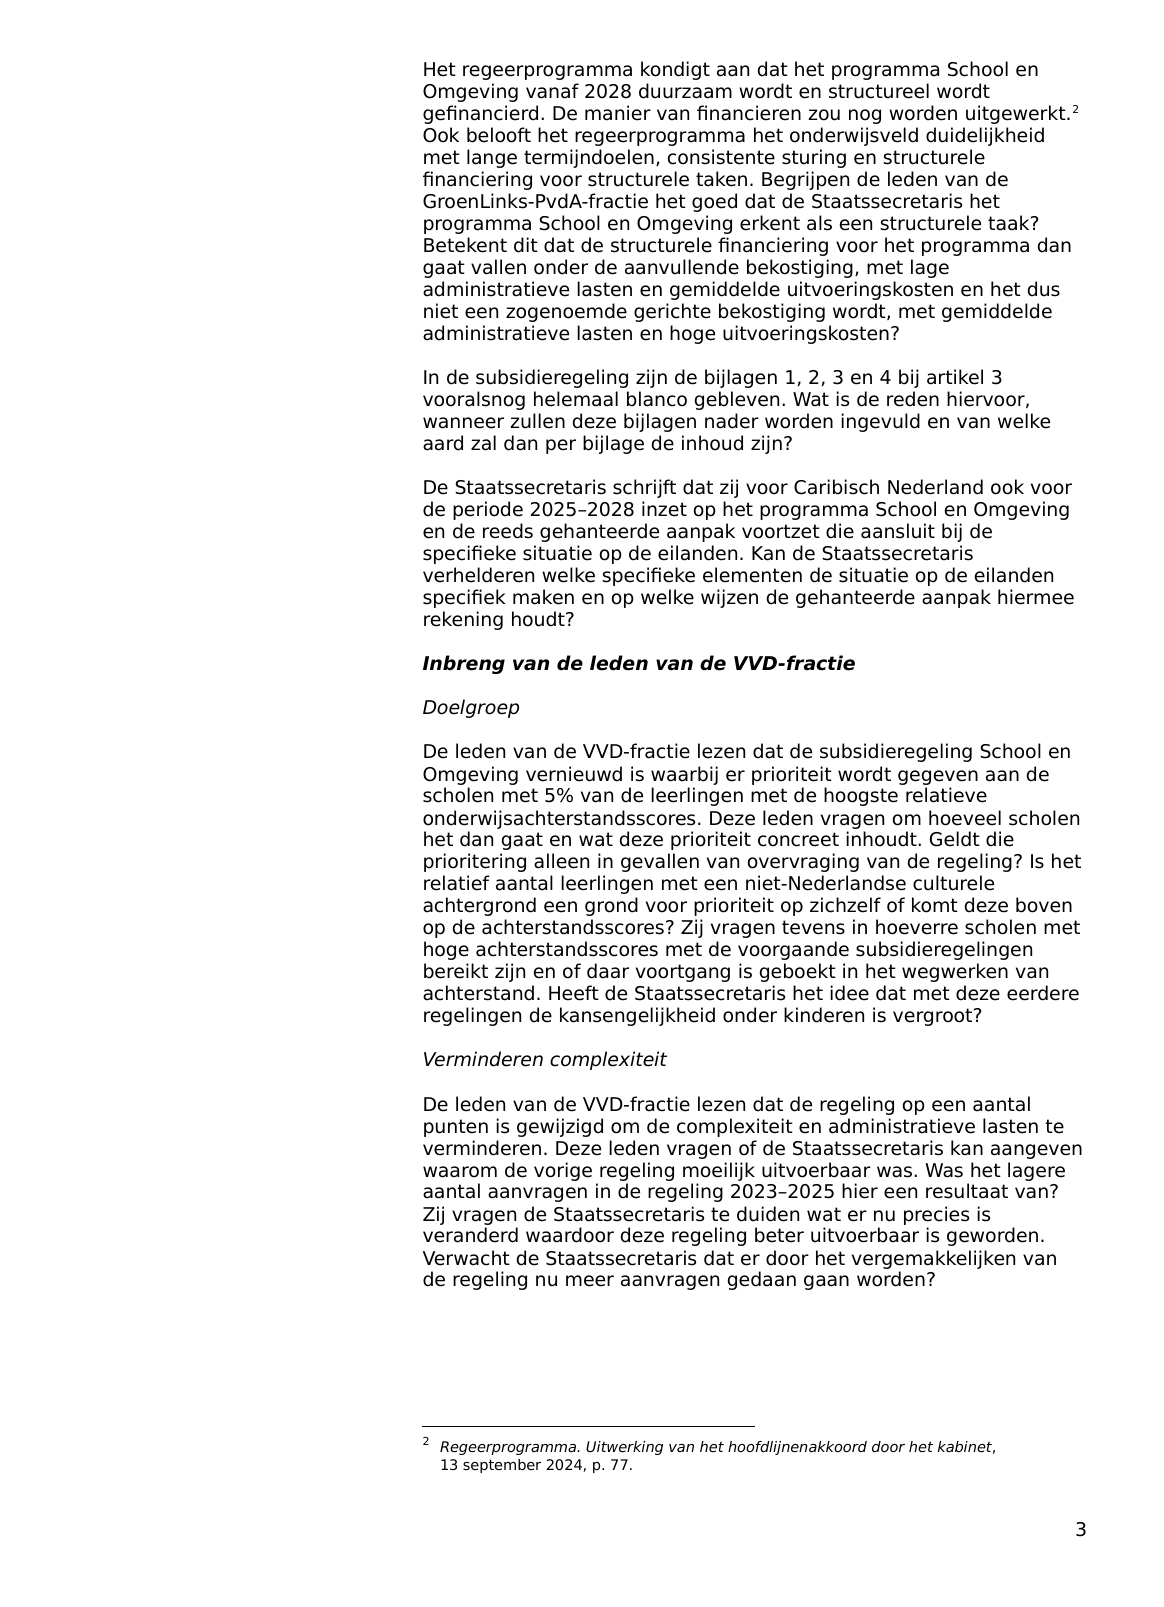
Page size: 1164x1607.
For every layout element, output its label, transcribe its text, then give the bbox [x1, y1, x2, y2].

text Het regeerprogramma kondigt aan dat het programma School en Omgeving vanaf 2028 duurzaam wordt en structureel wordt gefinancierd. De manier van financieren zou nog worden uitgewerkt. Ook belooft het regeerprogramma het onderwijsveld duidelijkheid met lange termijndoelen, consistente sturing en structurele financiering voor structurele taken. Begrijpen de leden van de GroenLinks-PvdA-fractie het goed dat de Staatssecretaris het programma School en Omgeving erkent als een structurele taak? Betekent dit dat de structurele financiering voor het programma dan gaat vallen onder de aanvullende bekostiging, met lage administratieve lasten en gemiddelde uitvoeringskosten en het dus niet een zogenoemde gerichte bekostiging wordt, met gemiddelde administratieve lasten en hoge uitvoeringskosten? [422, 59, 1087, 345]
subtitle Inbreng van de leden van de VVD-fractie [422, 653, 1087, 675]
text De Staatssecretaris schrijft dat zij voor Caribisch Nederland ook voor de periode 2025–2028 inzet op het programma School en Omgeving en de reeds gehanteerde aanpak voortzet die aansluit bij de specifieke situatie op de eilanden. Kan de Staatssecretaris verhelderen welke specifieke elementen de situatie op de eilanden specifiek maken en op welke wijzen de gehanteerde aanpak hiermee rekening houdt? [422, 477, 1087, 631]
subtitle Verminderen complexiteit [422, 1049, 1087, 1071]
text Regeerprogramma. Uitwerking van het hoofdlijnenakkoord door het kabinet, 13 september 2024, p. 77. [422, 1435, 1087, 1474]
subtitle Doelgroep [422, 697, 1087, 719]
text De leden van de VVD-fractie lezen dat de subsidieregeling School en Omgeving vernieuwd is waarbij er prioriteit wordt gegeven aan de scholen met 5% van de leerlingen met de hoogste relatieve onderwijsachterstandsscores. Deze leden vragen om hoeveel scholen het dan gaat en wat deze prioriteit concreet inhoudt. Geldt die prioritering alleen in gevallen van overvraging van de regeling? Is het relatief aantal leerlingen met een niet-Nederlandse culturele achtergrond een grond voor prioriteit op zichzelf of komt deze boven op de achterstandsscores? Zij vragen tevens in hoeverre scholen met hoge achterstandsscores met de voorgaande subsidieregelingen bereikt zijn en of daar voortgang is geboekt in het wegwerken van achterstand. Heeft de Staatssecretaris het idee dat met deze eerdere regelingen de kansengelijkheid onder kinderen is vergroot? [422, 741, 1087, 1027]
text De leden van de VVD-fractie lezen dat de regeling op een aantal punten is gewijzigd om de complexiteit en administratieve lasten te verminderen. Deze leden vragen of de Staatssecretaris kan aangeven waarom de vorige regeling moeilijk uitvoerbaar was. Was het lagere aantal aanvragen in de regeling 2023–2025 hier een resultaat van? Zij vragen de Staatssecretaris te duiden wat er nu precies is veranderd waardoor deze regeling beter uitvoerbaar is geworden. Verwacht de Staatssecretaris dat er door het vergemakkelijken van de regeling nu meer aanvragen gedaan gaan worden? [422, 1093, 1087, 1291]
text In de subsidieregeling zijn de bijlagen 1, 2, 3 en 4 bij artikel 3 vooralsnog helemaal blanco gebleven. Wat is de reden hiervoor, wanneer zullen deze bijlagen nader worden ingevuld en van welke aard zal dan per bijlage de inhoud zijn? [422, 367, 1087, 455]
